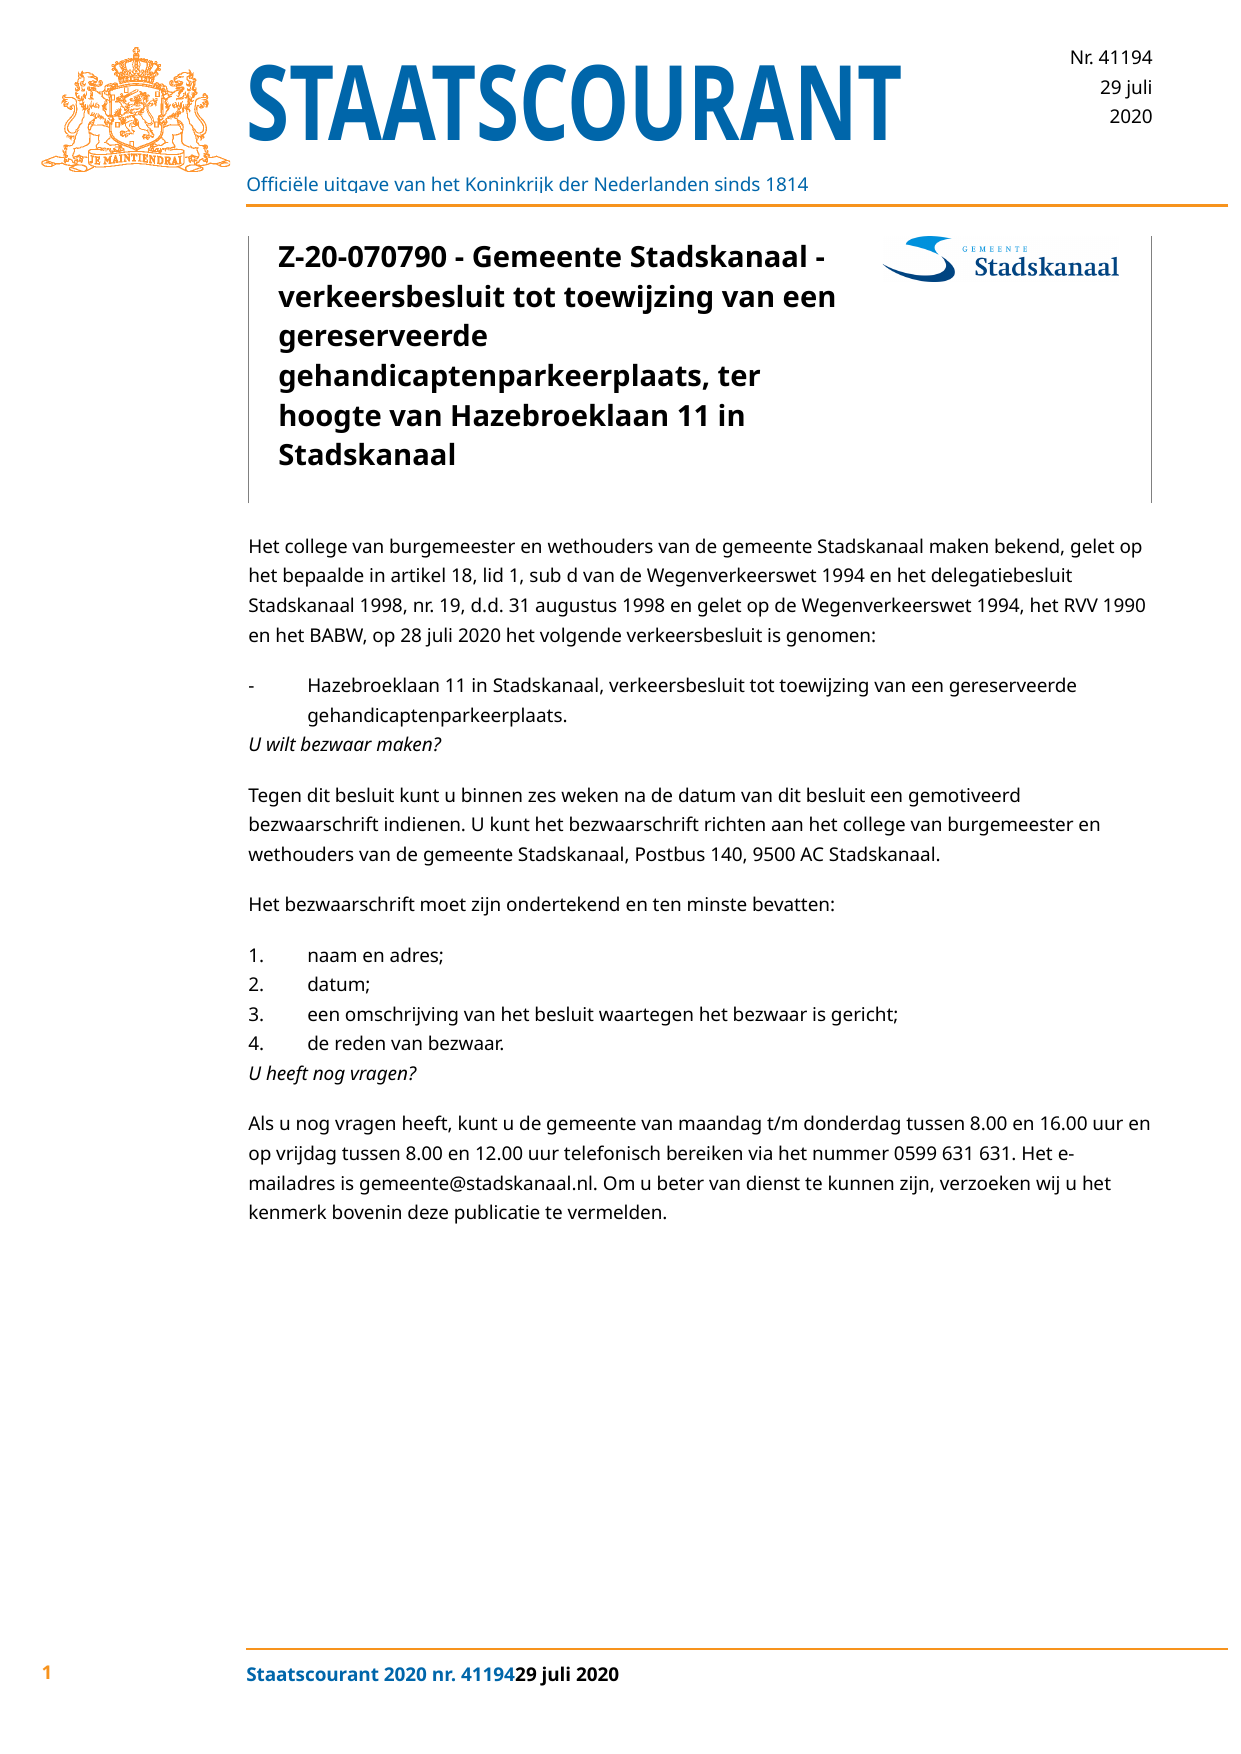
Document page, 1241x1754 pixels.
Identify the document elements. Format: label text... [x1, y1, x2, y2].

text Als u nog vragen heeft, kunt u de gemeente van maandag t/m donderdag tussen 8.00 en 16.00 uur en op vrijdag tussen 8.00 en 12.00 uur telefonisch bereiken via het nummer 0599 631 631. Het e-mailadres is gemeente@stadskanaal.nl. Om u beter van dienst te kunnen zijn, verzoeken wij u het kenmerk bovenin deze publicatie te vermelden. [248, 1111, 1152, 1225]
list de reden van bezwaar. [248, 1031, 1152, 1056]
list datum; [248, 971, 1152, 997]
table_header [850, 236, 1151, 503]
list naam en adres; [248, 942, 1152, 967]
list Hazebroeklaan 11 in Stadskanaal, verkeersbesluit tot toewijzing van een gereserveerde gehandicaptenparkeerplaats. [248, 672, 1152, 727]
text Het college van burgemeester en wethouders van de gemeente Stadskanaal maken bekend, gelet op het bepaalde in artikel 18, lid 1, sub d van de Wegenverkeerswet 1994 en het delegatiebesluit Stadskanaal 1998, nr. 19, d.d. 31 augustus 1998 en gelet op de Wegenverkeerswet 1994, het RVV 1990 en het BABW, op 28 juli 2020 het volgende verkeersbesluit is genomen: [248, 533, 1152, 647]
text Het bezwaarschrift moet zijn ondertekend en ten minste bevatten: [248, 891, 1152, 917]
list een omschrijving van het besluit waartegen het bezwaar is gericht; [248, 1001, 1152, 1027]
text Tegen dit besluit kunt u binnen zes weken na de datum van dit besluit een gemotiveerd bezwaarschrift indienen. U kunt het bezwaarschrift richten aan het college van burgemeester en wethouders van de gemeente Stadskanaal, Postbus 140, 9500 AC Stadskanaal. [248, 782, 1152, 867]
text U wilt bezwaar maken? [248, 731, 1152, 757]
picture [882, 236, 1119, 282]
table_header Z-20-070790 - Gemeente Stadskanaal - verkeersbesluit tot toewijzing van een gereserveerde gehandicaptenparkeerplaats, ter hoogte van Hazebroeklaan 11 in Stadskanaal [249, 236, 850, 503]
text U heeft nog vragen? [248, 1060, 1152, 1086]
picture [41, 47, 231, 172]
